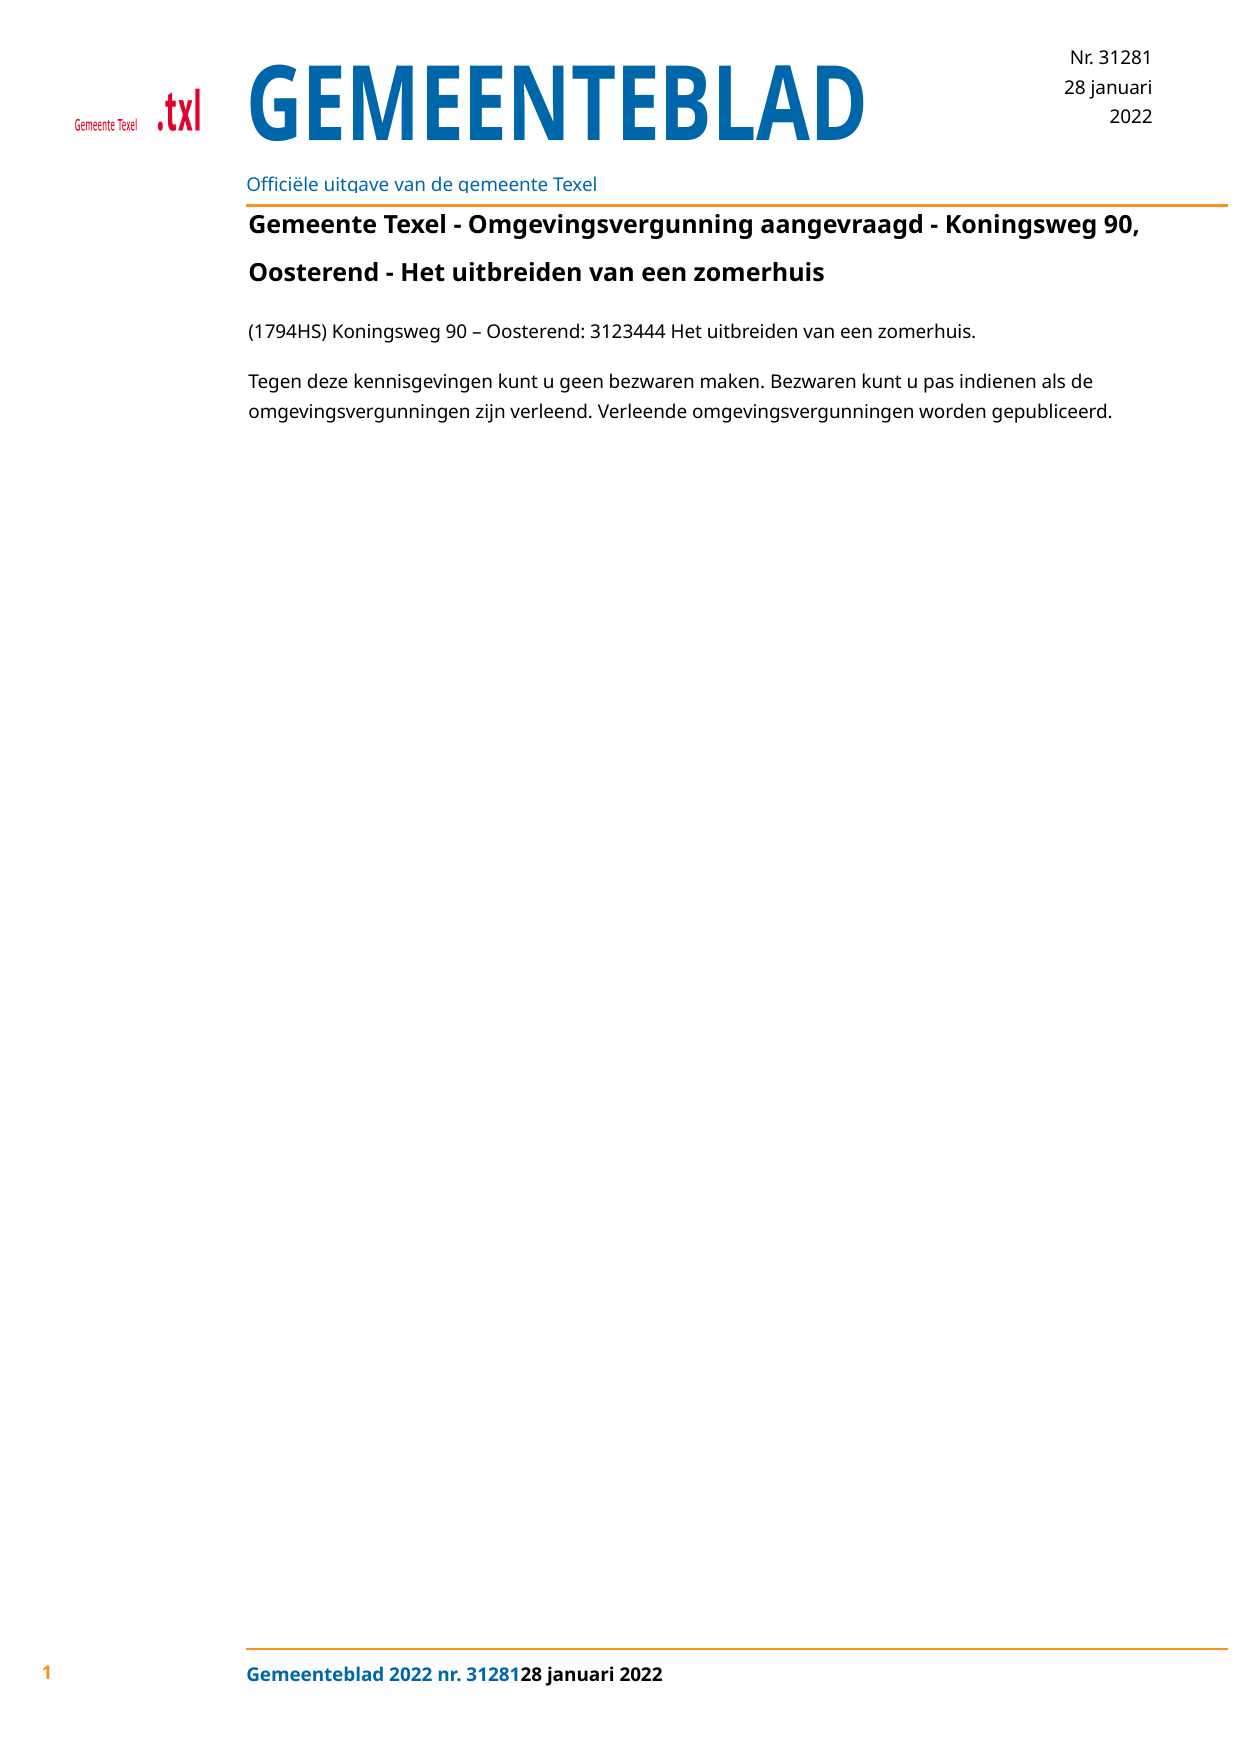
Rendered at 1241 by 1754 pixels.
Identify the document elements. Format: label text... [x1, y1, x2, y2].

text Gemeente Texel - Omgevingsvergunning aangevraagd - Koningsweg 90, Oosterend - Het uitbreiden van een zomerhuis [248, 207, 1152, 288]
picture [41, 47, 231, 172]
text Tegen deze kennisgevingen kunt u geen bezwaren maken. Bezwaren kunt u pas indienen als de omgevingsvergunningen zijn verleend. Verleende omgevingsvergunningen worden gepubliceerd. [248, 368, 1152, 424]
text (1794HS) Koningsweg 90 – Oosterend: 3123444 Het uitbreiden van een zomerhuis. [248, 318, 1152, 344]
